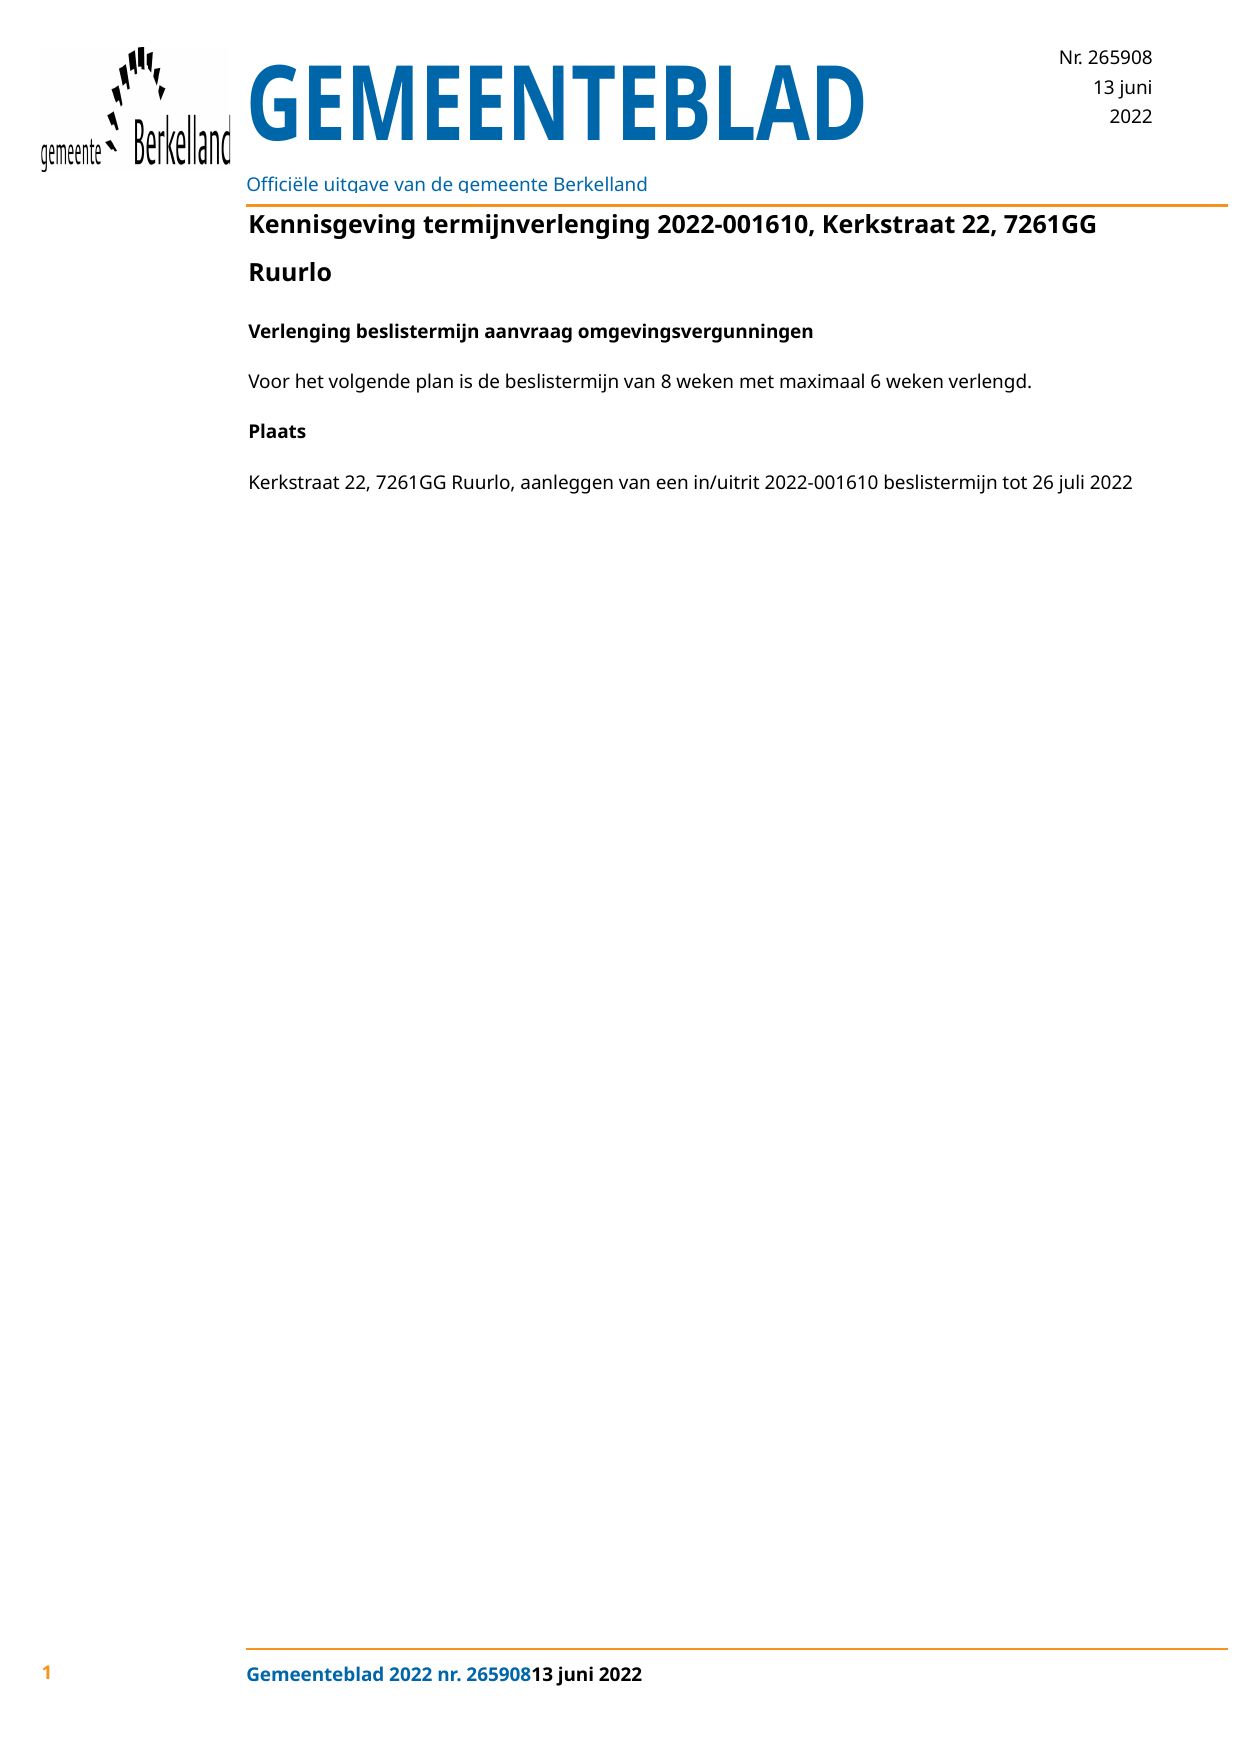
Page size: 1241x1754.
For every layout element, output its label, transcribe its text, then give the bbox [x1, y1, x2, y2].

text Verlenging beslistermijn aanvraag omgevingsvergunningen [248, 318, 1152, 344]
text Voor het volgende plan is de beslistermijn van 8 weken met maximaal 6 weken verlengd. [248, 368, 1152, 394]
text Plaats [248, 419, 1152, 444]
picture [41, 47, 231, 172]
text Kerkstraat 22, 7261GG Ruurlo, aanleggen van een in/uitrit 2022-001610 beslistermijn tot 26 juli 2022 [248, 469, 1152, 495]
text Kennisgeving termijnverlenging 2022-001610, Kerkstraat 22, 7261GG Ruurlo [248, 207, 1152, 288]
